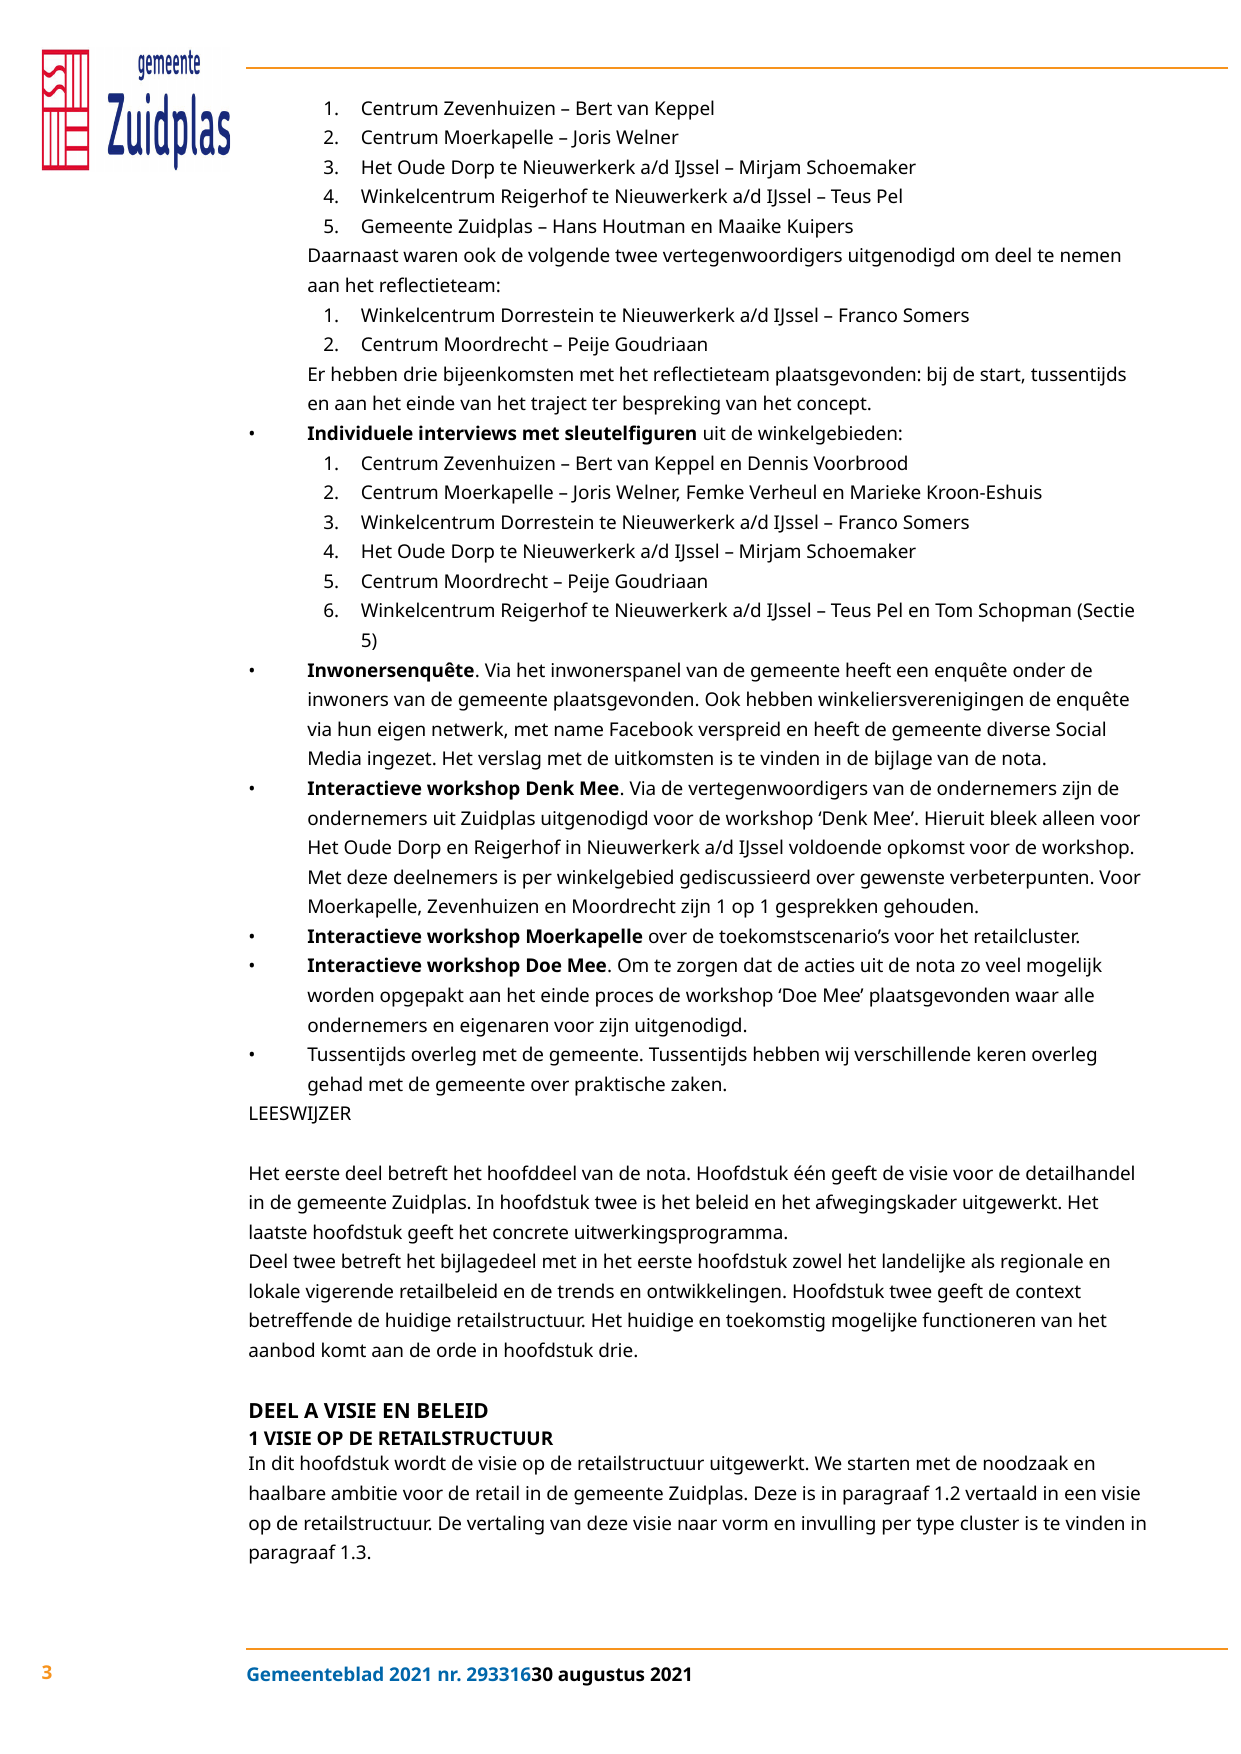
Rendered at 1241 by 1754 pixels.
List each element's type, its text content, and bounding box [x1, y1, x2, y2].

picture [41, 47, 231, 172]
list Daarnaast waren ook de volgende twee vertegenwoordigers uitgenodigd om deel te nemen aan het reflectieteam: [248, 243, 1152, 298]
text DEEL A VISIE EN BELEID [248, 1396, 1152, 1425]
list Inwonersenquête. Via het inwonerspanel van de gemeente heeft een enquête onder de inwoners van de gemeente plaatsgevonden. Ook hebben winkeliersverenigingen de enquête via hun eigen netwerk, met name Facebook verspreid en heeft de gemeente diverse Social Media ingezet. Het verslag met de uitkomsten is te vinden in de bijlage van de nota. [248, 657, 1152, 771]
text In dit hoofdstuk wordt de visie op de retailstructuur uitgewerkt. We starten met de noodzaak en haalbare ambitie voor de retail in de gemeente Zuidplas. Deze is in paragraaf 1.2 vertaald in een visie op de retailstructuur. De vertaling van deze visie naar vorm en invulling per type cluster is te vinden in paragraaf 1.3. [248, 1451, 1152, 1565]
text LEESWIJZER [248, 1101, 1152, 1126]
list Winkelcentrum Reigerhof te Nieuwerkerk a/d IJssel – Teus Pel en Tom Schopman (Sectie 5) [323, 598, 1152, 653]
text Het eerste deel betreft het hoofddeel van de nota. Hoofdstuk één geeft de visie voor de detailhandel in de gemeente Zuidplas. In hoofdstuk twee is het beleid en het afwegingskader uitgewerkt. Het laatste hoofdstuk geeft het concrete uitwerkingsprogramma. [248, 1160, 1152, 1245]
list Het Oude Dorp te Nieuwerkerk a/d IJssel – Mirjam Schoemaker [323, 154, 1152, 180]
list Interactieve workshop Denk Mee. Via de vertegenwoordigers van de ondernemers zijn de ondernemers uit Zuidplas uitgenodigd voor de workshop ‘Denk Mee’. Hieruit bleek alleen voor Het Oude Dorp en Reigerhof in Nieuwerkerk a/d IJssel voldoende opkomst voor de workshop. Met deze deelnemers is per winkelgebied gediscussieerd over gewenste verbeterpunten. Voor Moerkapelle, Zevenhuizen en Moordrecht zijn 1 op 1 gesprekken gehouden. [248, 775, 1152, 919]
list Centrum Moerkapelle – Joris Welner, Femke Verheul en Marieke Kroon-Eshuis [323, 479, 1152, 505]
list Centrum Moordrecht – Peije Goudriaan [323, 568, 1152, 594]
list Centrum Zevenhuizen – Bert van Keppel [323, 95, 1152, 121]
list Winkelcentrum Dorrestein te Nieuwerkerk a/d IJssel – Franco Somers [323, 509, 1152, 535]
text 1 VISIE OP DE RETAILSTRUCTUUR [248, 1425, 1152, 1451]
list Het Oude Dorp te Nieuwerkerk a/d IJssel – Mirjam Schoemaker [323, 538, 1152, 564]
list Interactieve workshop Moerkapelle over de toekomstscenario’s voor het retailcluster. [248, 923, 1152, 949]
list Er hebben drie bijeenkomsten met het reflectieteam plaatsgevonden: bij de start, tussentijds en aan het einde van het traject ter bespreking van het concept. [248, 361, 1152, 416]
text Deel twee betreft het bijlagedeel met in het eerste hoofdstuk zowel het landelijke als regionale en lokale vigerende retailbeleid en de trends en ontwikkelingen. Hoofdstuk twee geeft de context betreffende de huidige retailstructuur. Het huidige en toekomstig mogelijke functioneren van het aanbod komt aan de orde in hoofdstuk drie. [248, 1248, 1152, 1363]
list Centrum Zevenhuizen – Bert van Keppel en Dennis Voorbrood [323, 450, 1152, 476]
list Gemeente Zuidplas – Hans Houtman en Maaike Kuipers [323, 213, 1152, 239]
list Centrum Moordrecht – Peije Goudriaan [323, 331, 1152, 357]
list Winkelcentrum Reigerhof te Nieuwerkerk a/d IJssel – Teus Pel [323, 183, 1152, 209]
list Individuele interviews met sleutelfiguren uit de winkelgebieden: [248, 420, 1152, 446]
list Winkelcentrum Dorrestein te Nieuwerkerk a/d IJssel – Franco Somers [323, 302, 1152, 328]
list Tussentijds overleg met de gemeente. Tussentijds hebben wij verschillende keren overleg gehad met de gemeente over praktische zaken. [248, 1041, 1152, 1097]
list Interactieve workshop Doe Mee. Om te zorgen dat de acties uit de nota zo veel mogelijk worden opgepakt aan het einde proces de workshop ‘Doe Mee’ plaatsgevonden waar alle ondernemers en eigenaren voor zijn uitgenodigd. [248, 953, 1152, 1038]
list Centrum Moerkapelle – Joris Welner [323, 124, 1152, 150]
